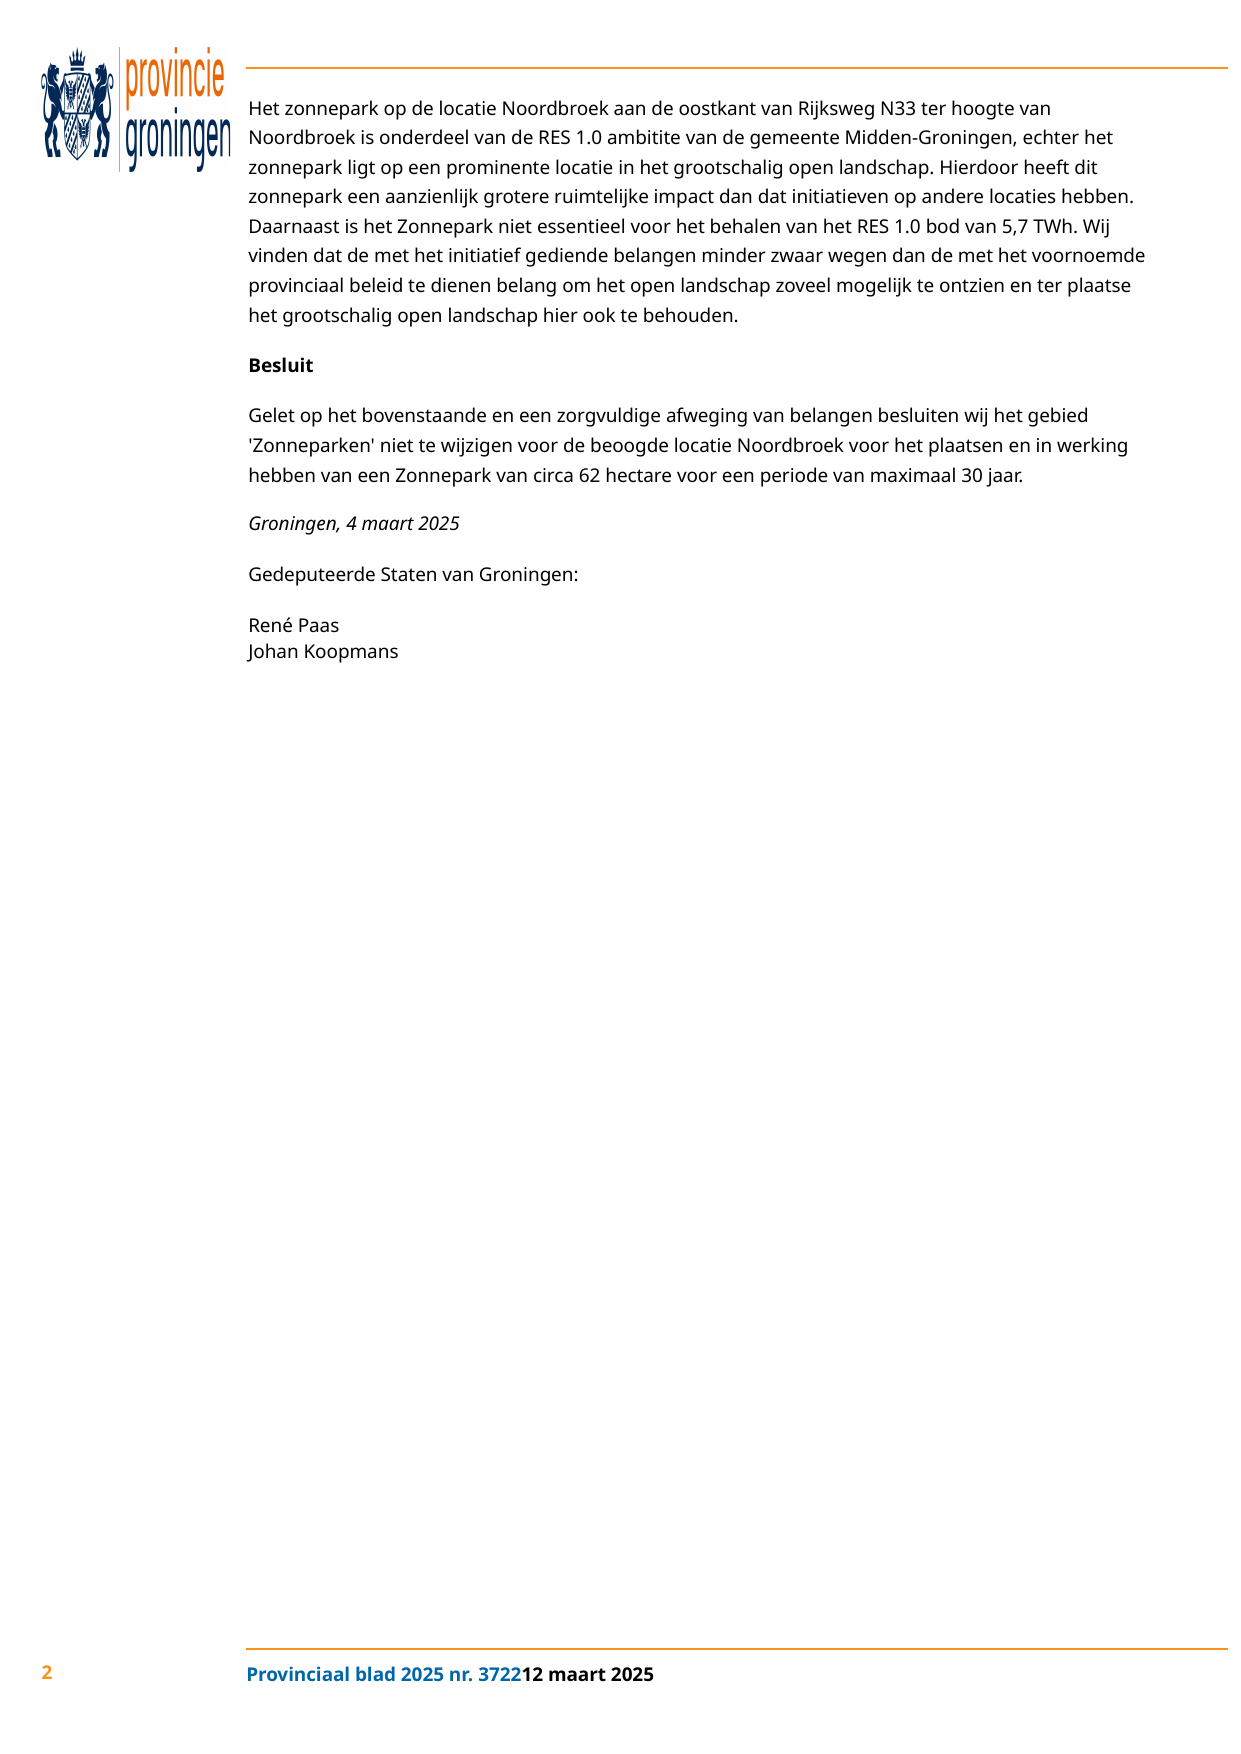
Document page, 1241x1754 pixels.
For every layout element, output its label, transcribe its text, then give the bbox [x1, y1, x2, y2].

text Het zonnepark op de locatie Noordbroek aan de oostkant van Rijksweg N33 ter hoogte van Noordbroek is onderdeel van de RES 1.0 ambitite van de gemeente Midden-Groningen, echter het zonnepark ligt op een prominente locatie in het grootschalig open landschap. Hierdoor heeft dit zonnepark een aanzienlijk grotere ruimtelijke impact dan dat initiatieven op andere locaties hebben. Daarnaast is het Zonnepark niet essentieel voor het behalen van het RES 1.0 bod van 5,7 TWh. Wij vinden dat de met het initiatief gediende belangen minder zwaar wegen dan de met het voornoemde provinciaal beleid te dienen belang om het open landschap zoveel mogelijk te ontzien en ter plaatse het grootschalig open landschap hier ook te behouden. [248, 95, 1152, 328]
text Gelet op het bovenstaande en een zorgvuldige afweging van belangen besluiten wij het gebied 'Zonneparken' niet te wijzigen voor de beoogde locatie Noordbroek voor het plaatsen en in werking hebben van een Zonnepark van circa 62 hectare voor een periode van maximaal 30 jaar. [248, 403, 1152, 488]
text Gedeputeerde Staten van Groningen: [248, 561, 1152, 587]
picture [41, 47, 231, 172]
text Johan Koopmans [248, 638, 1152, 664]
text René Paas [248, 613, 1152, 638]
text Besluit [248, 352, 1152, 378]
text Groningen, 4 maart 2025 [248, 510, 1152, 535]
